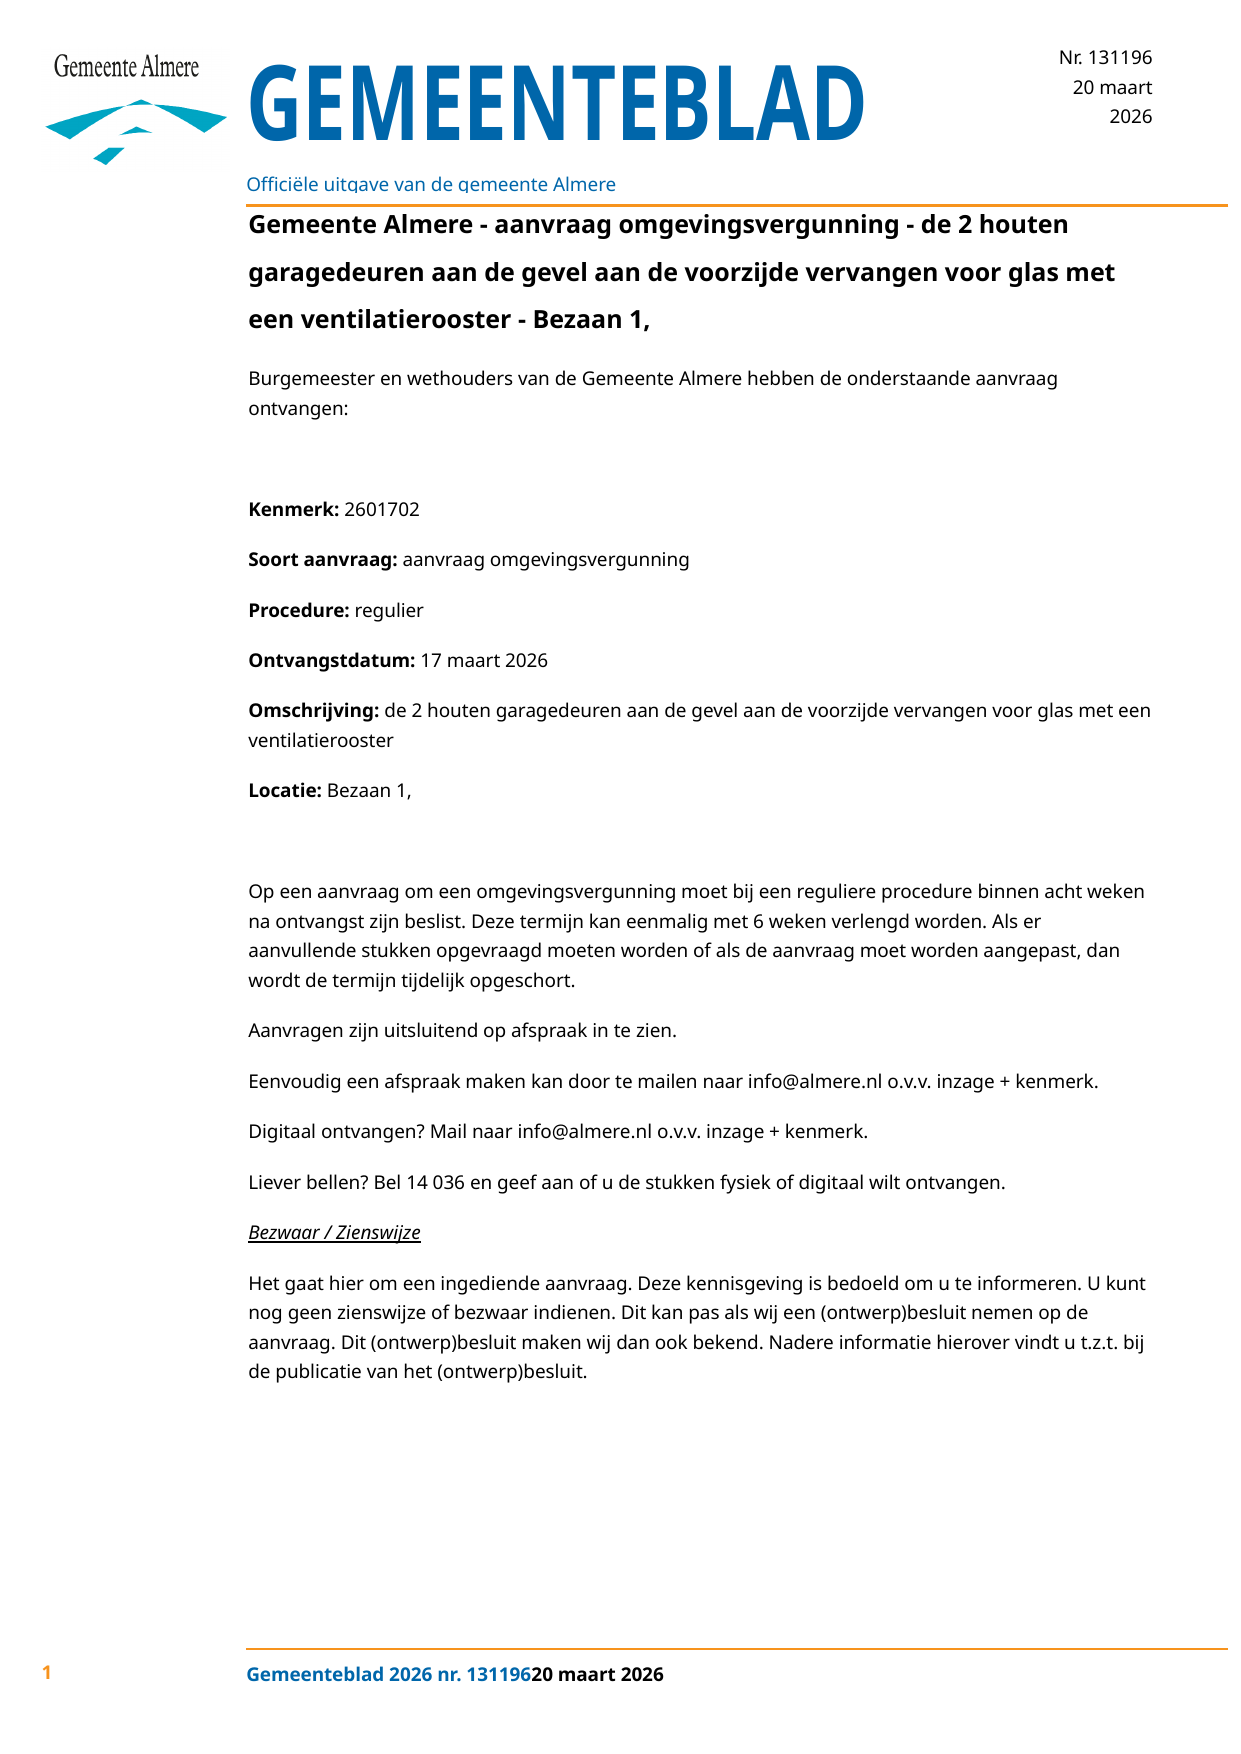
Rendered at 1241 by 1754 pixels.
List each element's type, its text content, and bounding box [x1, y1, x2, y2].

text Procedure: regulier [248, 597, 1152, 622]
text Liever bellen? Bel 14 036 en geef aan of u de stukken fysiek of digitaal wilt ontvangen. [248, 1169, 1152, 1194]
picture [41, 47, 231, 172]
text Omschrijving: de 2 houten garagedeuren aan de gevel aan de voorzijde vervangen voor glas met een ventilatierooster [248, 698, 1152, 753]
text Digitaal ontvangen? Mail naar info@almere.nl o.v.v. inzage + kenmerk. [248, 1118, 1152, 1144]
text Bezwaar / Zienswijze [248, 1219, 1152, 1245]
text Het gaat hier om een ingediende aanvraag. Deze kennisgeving is bedoeld om u te informeren. U kunt nog geen zienswijze of bezwaar indienen. Dit kan pas als wij een (ontwerp)besluit nemen op de aanvraag. Dit (ontwerp)besluit maken wij dan ook bekend. Nadere informatie hierover vindt u t.z.t. bij de publicatie van het (ontwerp)besluit. [248, 1270, 1152, 1384]
text Soort aanvraag: aanvraag omgevingsvergunning [248, 546, 1152, 572]
text Locatie: Bezaan 1, [248, 778, 1152, 803]
text Op een aanvraag om een omgevingsvergunning moet bij een reguliere procedure binnen acht weken na ontvangst zijn beslist. Deze termijn kan eenmalig met 6 weken verlengd worden. Als er aanvullende stukken opgevraagd moeten worden of als de aanvraag moet worden aangepast, dan wordt de termijn tijdelijk opgeschort. [248, 878, 1152, 993]
text Ontvangstdatum: 17 maart 2026 [248, 647, 1152, 673]
text Aanvragen zijn uitsluitend op afspraak in te zien. [248, 1018, 1152, 1043]
text Burgemeester en wethouders van de Gemeente Almere hebben de onderstaande aanvraag ontvangen: [248, 366, 1152, 421]
text Gemeente Almere - aanvraag omgevingsvergunning - de 2 houten garagedeuren aan de gevel aan de voorzijde vervangen voor glas met een ventilatierooster - Bezaan 1, [248, 207, 1152, 336]
text Kenmerk: 2601702 [248, 496, 1152, 522]
text Eenvoudig een afspraak maken kan door te mailen naar info@almere.nl o.v.v. inzage + kenmerk. [248, 1068, 1152, 1094]
